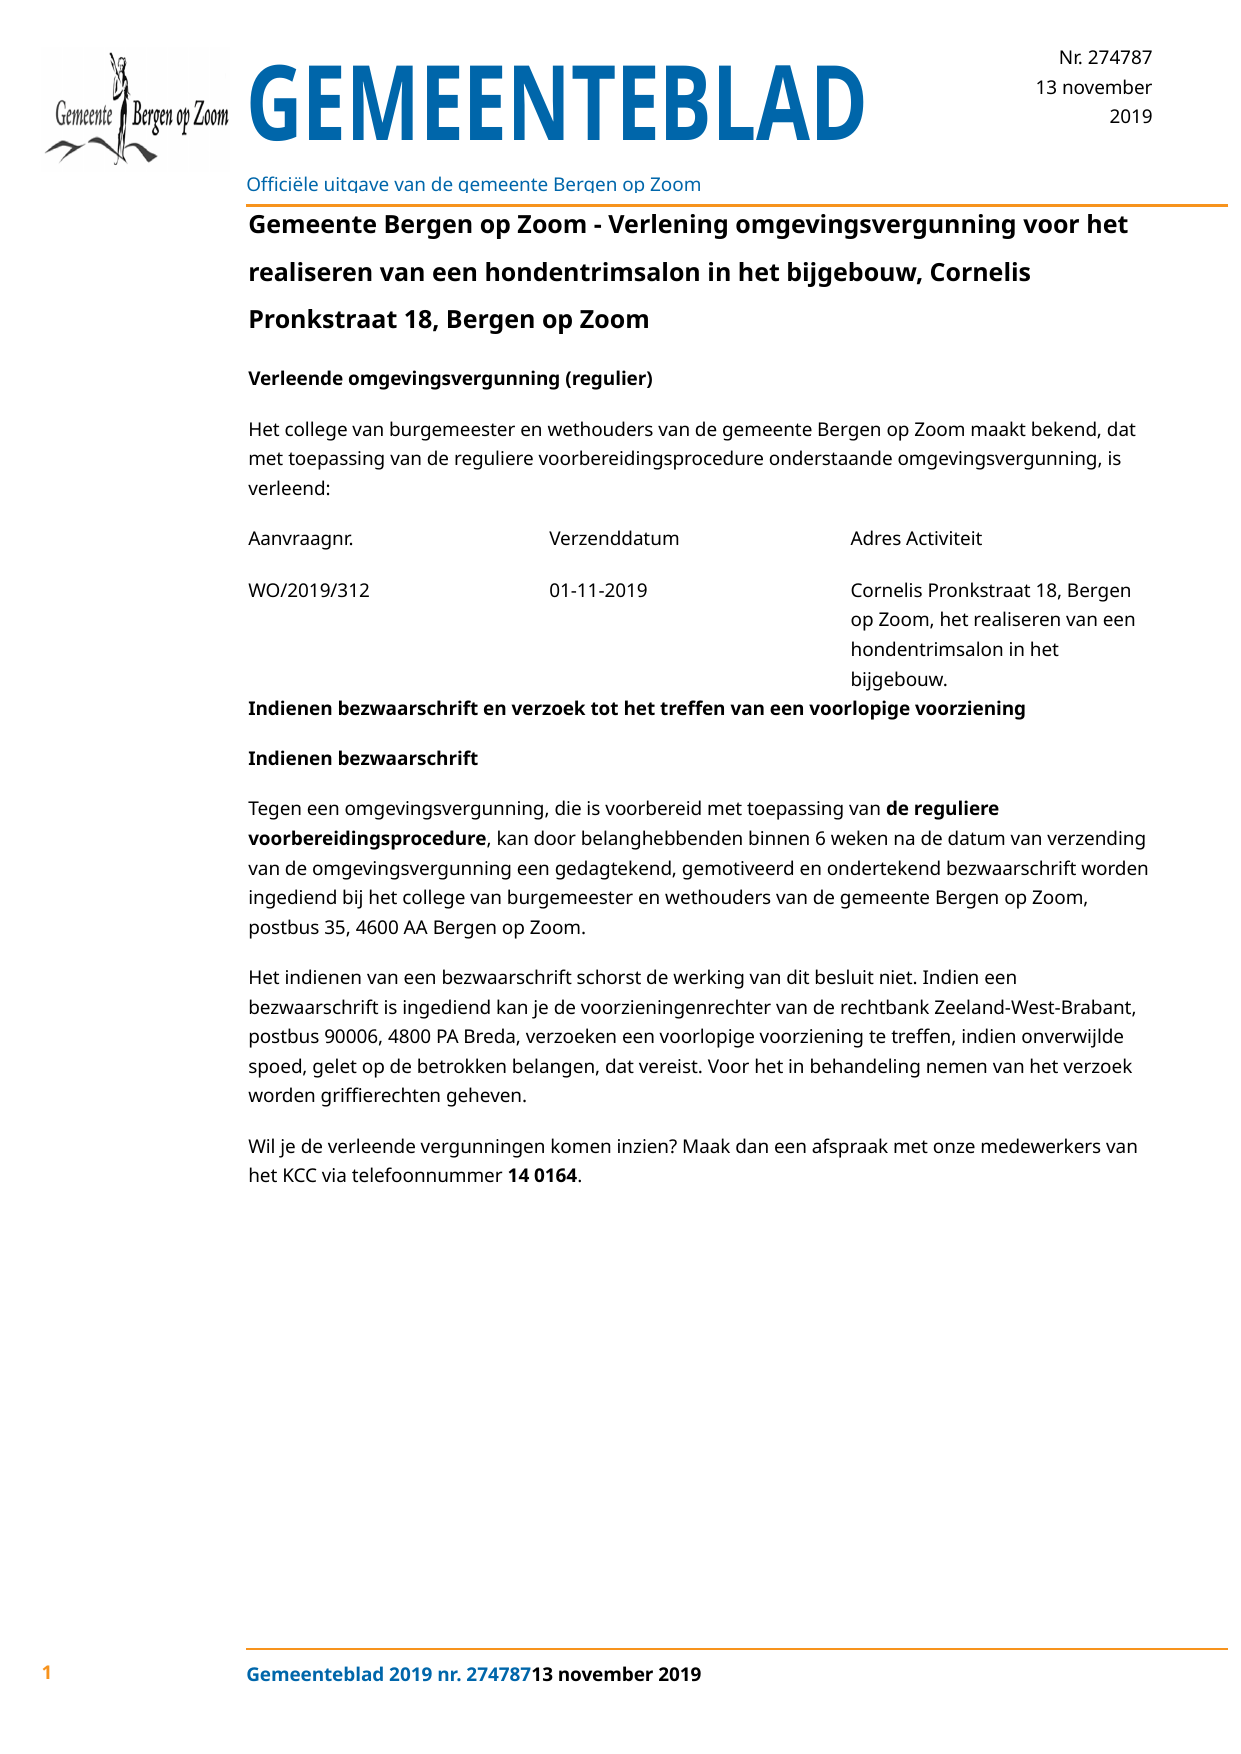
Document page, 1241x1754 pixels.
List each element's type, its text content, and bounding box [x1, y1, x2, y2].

text Het indienen van een bezwaarschrift schorst de werking van dit besluit niet. Indien een bezwaarschrift is ingediend kan je de voorzieningenrechter van de rechtbank Zeeland-West-Brabant, postbus 90006, 4800 PA Breda, verzoeken een voorlopige voorziening te treffen, indien onverwijlde spoed, gelet op de betrokken belangen, dat vereist. Voor het in behandeling nemen van het verzoek worden griffierechten geheven. [248, 964, 1152, 1108]
text Het college van burgemeester en wethouders van de gemeente Bergen op Zoom maakt bekend, dat met toepassing van de reguliere voorbereidingsprocedure onderstaande omgevingsvergunning, is verleend: [248, 416, 1152, 501]
table_cell Cornelis Pronkstraat 18, Bergen op Zoom, het realiseren van een hondentrimsalon in het bijgebouw. [850, 577, 1152, 692]
table_cell WO/2019/312 [248, 577, 549, 692]
text Wil je de verleende vergunningen komen inzien? Maak dan een afspraak met onze medewerkers van het KCC via telefoonnummer 14 0164. [248, 1133, 1152, 1188]
table_header Verzenddatum [549, 526, 850, 551]
text Indienen bezwaarschrift [248, 745, 1152, 771]
text Tegen een omgevingsvergunning, die is voorbereid met toepassing van de reguliere voorbereidingsprocedure, kan door belanghebbenden binnen 6 weken na de datum van verzending van de omgevingsvergunning een gedagtekend, gemotiveerd en ondertekend bezwaarschrift worden ingediend bij het college van burgemeester en wethouders van de gemeente Bergen op Zoom, postbus 35, 4600 AA Bergen op Zoom. [248, 796, 1152, 940]
text Indienen bezwaarschrift en verzoek tot het treffen van een voorlopige voorziening [248, 695, 1152, 721]
table_cell [549, 551, 850, 577]
text Gemeente Bergen op Zoom - Verlening omgevingsvergunning voor het realiseren van een hondentrimsalon in het bijgebouw, Cornelis Pronkstraat 18, Bergen op Zoom [248, 207, 1152, 336]
table_cell 01-11-2019 [549, 577, 850, 692]
table_cell [850, 551, 1152, 577]
table_header Aanvraagnr. [248, 526, 549, 551]
table_cell [248, 551, 549, 577]
text Verleende omgevingsvergunning (regulier) [248, 366, 1152, 391]
picture [41, 47, 231, 172]
table_header Adres Activiteit [850, 526, 1152, 551]
